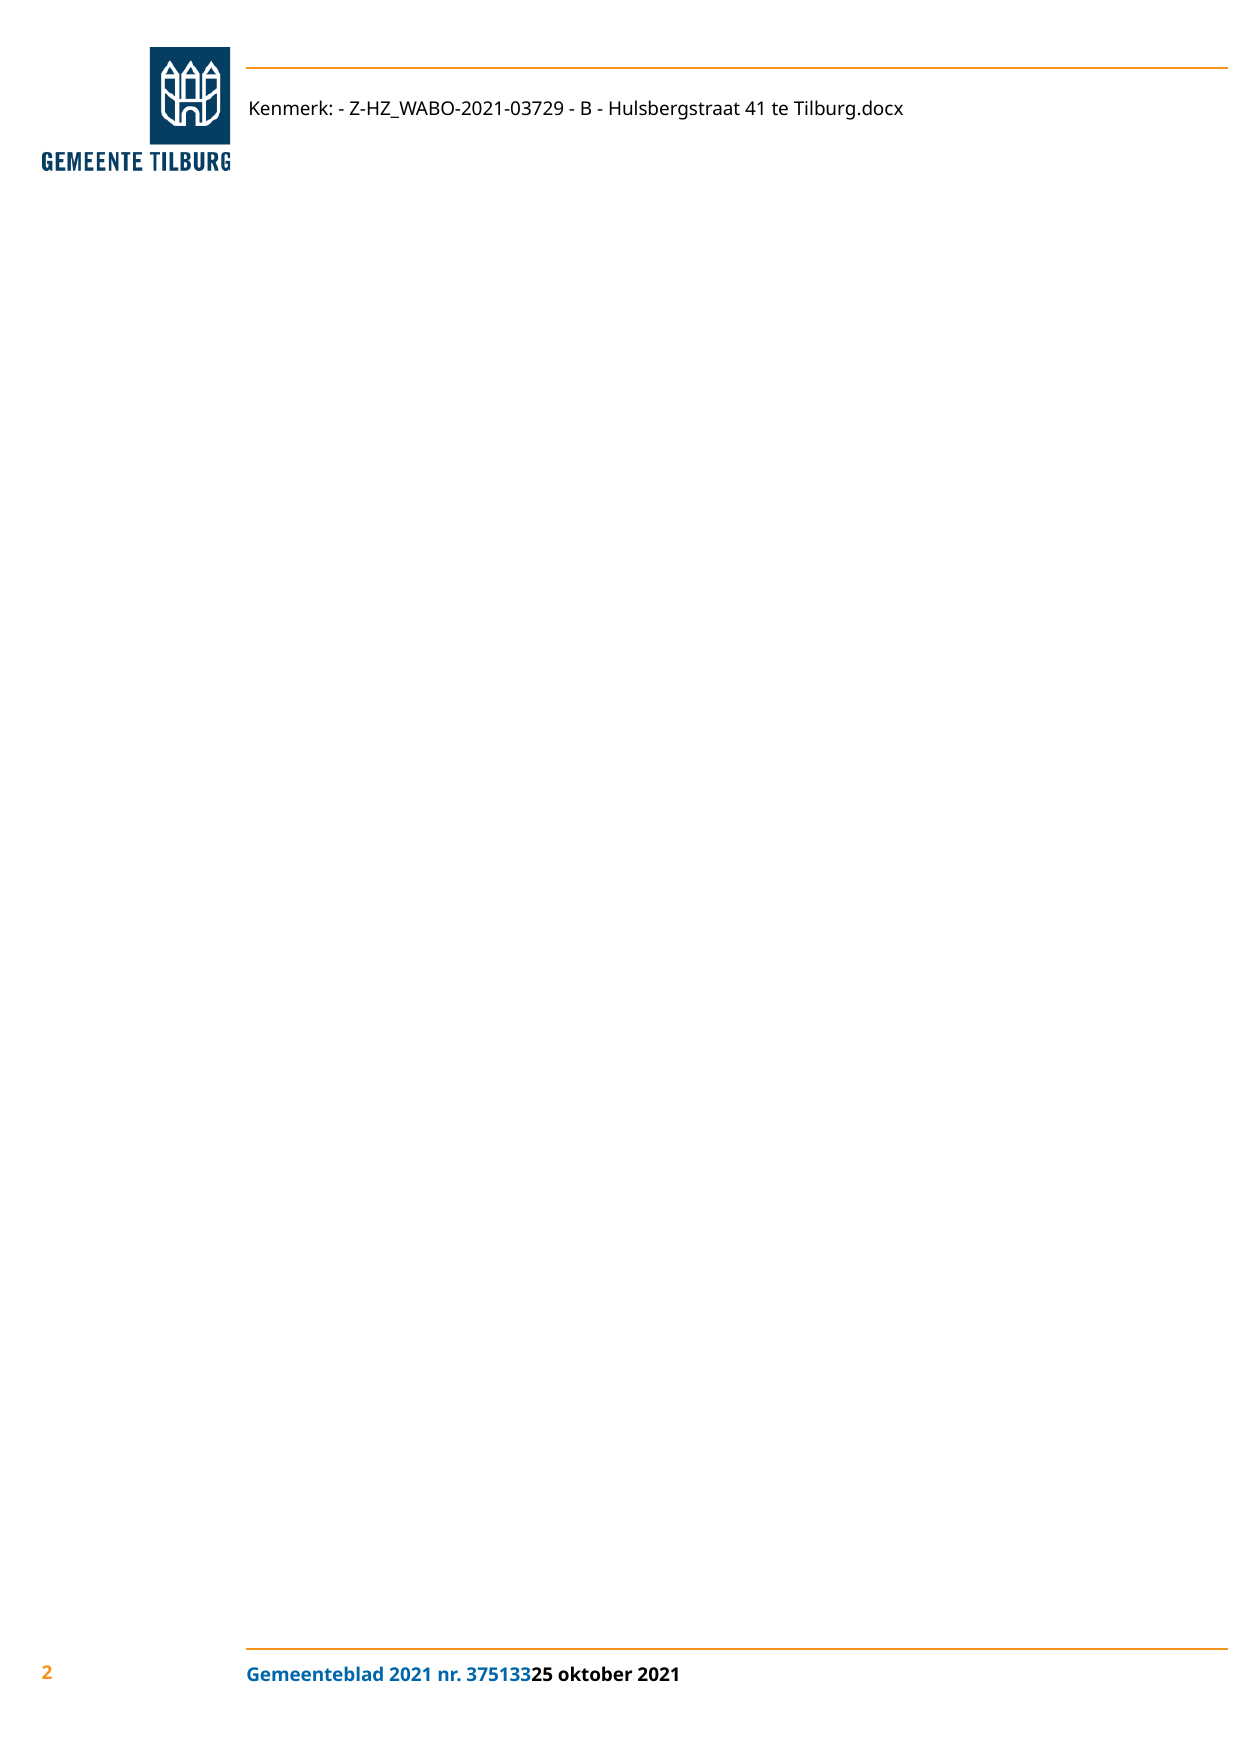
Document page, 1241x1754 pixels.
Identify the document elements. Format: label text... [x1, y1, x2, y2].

text Kenmerk: - Z-HZ_WABO-2021-03729 - B - Hulsbergstraat 41 te Tilburg.docx [248, 95, 1152, 121]
picture [41, 47, 231, 172]
